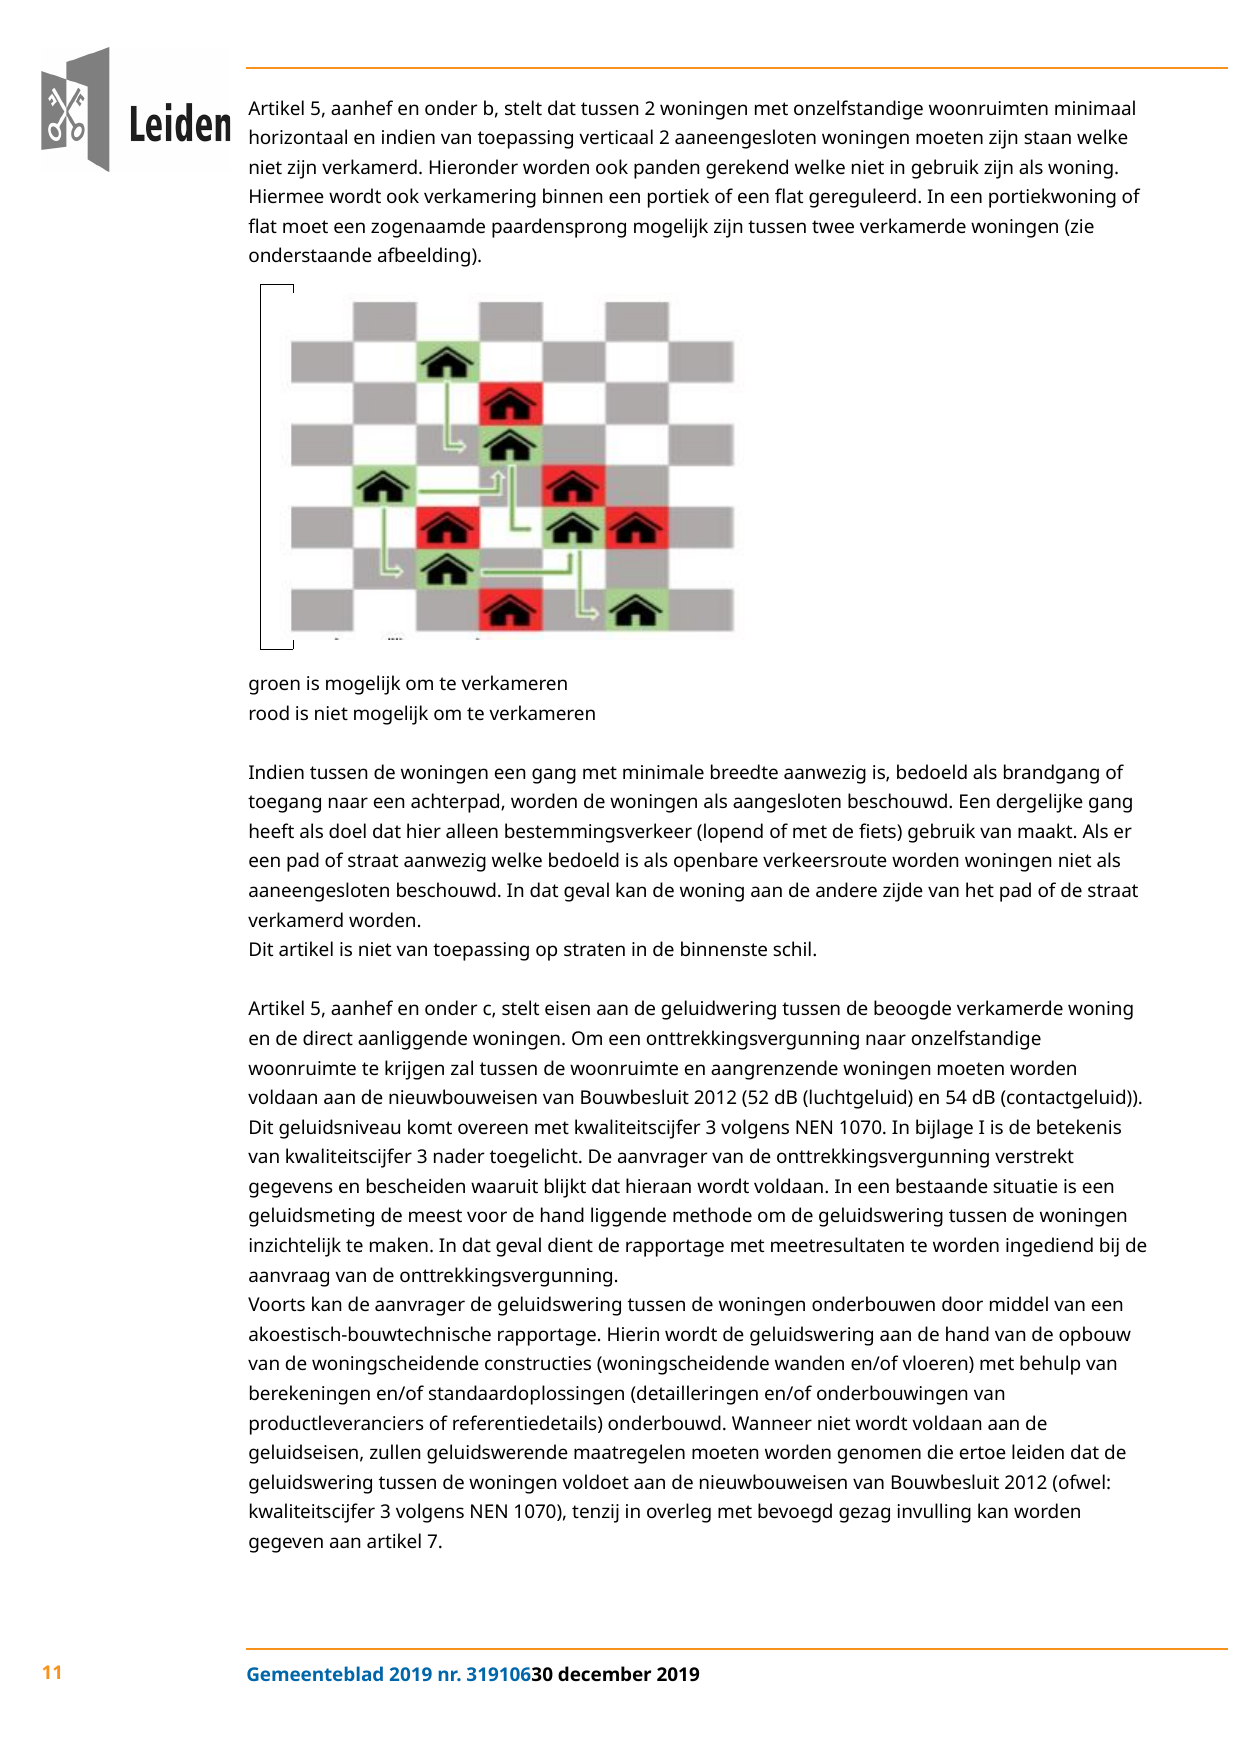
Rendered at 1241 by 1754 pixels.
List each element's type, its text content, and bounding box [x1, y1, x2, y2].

text Voorts kan de aanvrager de geluidswering tussen de woningen onderbouwen door middel van een akoestisch-bouwtechnische rapportage. Hierin wordt de geluidswering aan de hand van de opbouw van de woningscheidende constructies (woningscheidende wanden en/of vloeren) met behulp van berekeningen en/of standaardoplossingen (detailleringen en/of onderbouwingen van productleveranciers of referentiedetails) onderbouwd. Wanneer niet wordt voldaan aan de geluidseisen, zullen geluidswerende maatregelen moeten worden genomen die ertoe leiden dat de geluidswering tussen de woningen voldoet aan de nieuwbouweisen van Bouwbesluit 2012 (ofwel: kwaliteitscijfer 3 volgens NEN 1070), tenzij in overleg met bevoegd gezag invulling kan worden gegeven aan artikel 7. [248, 1291, 1152, 1554]
picture [41, 47, 231, 172]
text Indien tussen de woningen een gang met minimale breedte aanwezig is, bedoeld als brandgang of toegang naar een achterpad, worden de woningen als aangesloten beschouwd. Een dergelijke gang heeft als doel dat hier alleen bestemmingsverkeer (lopend of met de fiets) gebruik van maakt. Als er een pad of straat aanwezig welke bedoeld is als openbare verkeersroute worden woningen niet als aaneengesloten beschouwd. In dat geval kan de woning aan de andere zijde van het pad of de straat verkamerd worden. [248, 759, 1152, 932]
text Artikel 5, aanhef en onder c, stelt eisen aan de geluidwering tussen de beoogde verkamerde woning en de direct aanliggende woningen. Om een onttrekkingsvergunning naar onzelfstandige woonruimte te krijgen zal tussen de woonruimte en aangrenzende woningen moeten worden voldaan aan de nieuwbouweisen van Bouwbesluit 2012 (52 dB (luchtgeluid) en 54 dB (contactgeluid)). Dit geluidsniveau komt overeen met kwaliteitscijfer 3 volgens NEN 1070. In bijlage I is de betekenis van kwaliteitscijfer 3 nader toegelicht. De aanvrager van de onttrekkingsvergunning verstrekt gegevens en bescheiden waaruit blijkt dat hieraan wordt voldaan. In een bestaande situatie is een geluidsmeting de meest voor de hand liggende methode om de geluidswering tussen de woningen inzichtelijk te maken. In dat geval dient de rapportage met meetresultaten te worden ingediend bij de aanvraag van de onttrekkingsvergunning. [248, 996, 1152, 1287]
picture [268, 293, 746, 640]
text Artikel 5, aanhef en onder b, stelt dat tussen 2 woningen met onzelfstandige woonruimten minimaal horizontaal en indien van toepassing verticaal 2 aaneengesloten woningen moeten zijn staan welke niet zijn verkamerd. Hieronder worden ook panden gerekend welke niet in gebruik zijn als woning. Hiermee wordt ook verkamering binnen een portiek of een flat gereguleerd. In een portiekwoning of flat moet een zogenaamde paardensprong mogelijk zijn tussen twee verkamerde woningen (zie onderstaande afbeelding). [248, 95, 1152, 268]
text rood is niet mogelijk om te verkameren [248, 700, 1152, 725]
text groen is mogelijk om te verkameren [248, 670, 1152, 696]
text Dit artikel is niet van toepassing op straten in de binnenste schil. [248, 936, 1152, 962]
